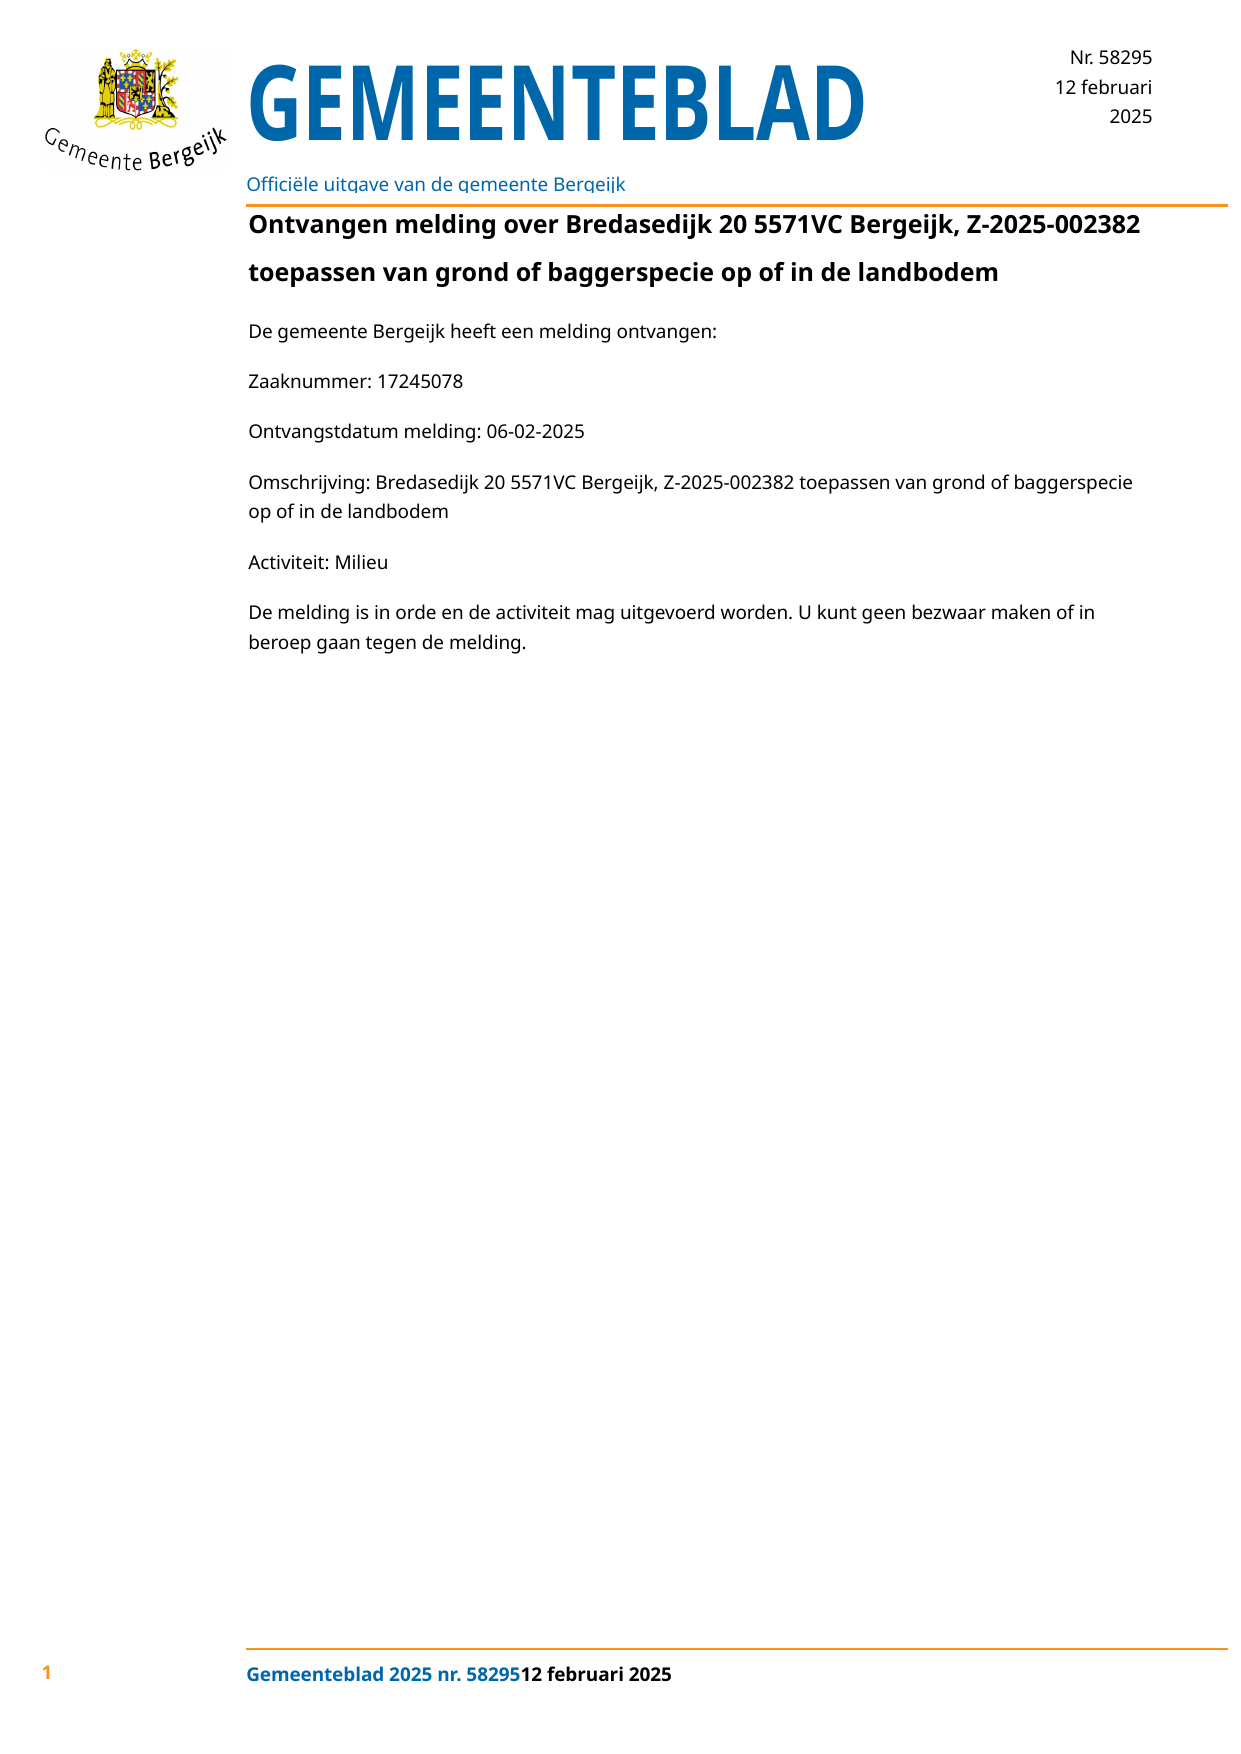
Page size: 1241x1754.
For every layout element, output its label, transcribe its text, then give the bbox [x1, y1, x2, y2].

text Zaaknummer: 17245078 [248, 368, 1152, 394]
text Omschrijving: Bredasedijk 20 5571VC Bergeijk, Z-2025-002382 toepassen van grond of baggerspecie op of in de landbodem [248, 469, 1152, 524]
text De melding is in orde en de activiteit mag uitgevoerd worden. U kunt geen bezwaar maken of in beroep gaan tegen de melding. [248, 599, 1152, 655]
text Ontvangstdatum melding: 06-02-2025 [248, 419, 1152, 444]
text Ontvangen melding over Bredasedijk 20 5571VC Bergeijk, Z-2025-002382 toepassen van grond of baggerspecie op of in de landbodem [248, 207, 1152, 288]
text De gemeente Bergeijk heeft een melding ontvangen: [248, 318, 1152, 344]
text Activiteit: Milieu [248, 549, 1152, 575]
picture [41, 47, 231, 172]
